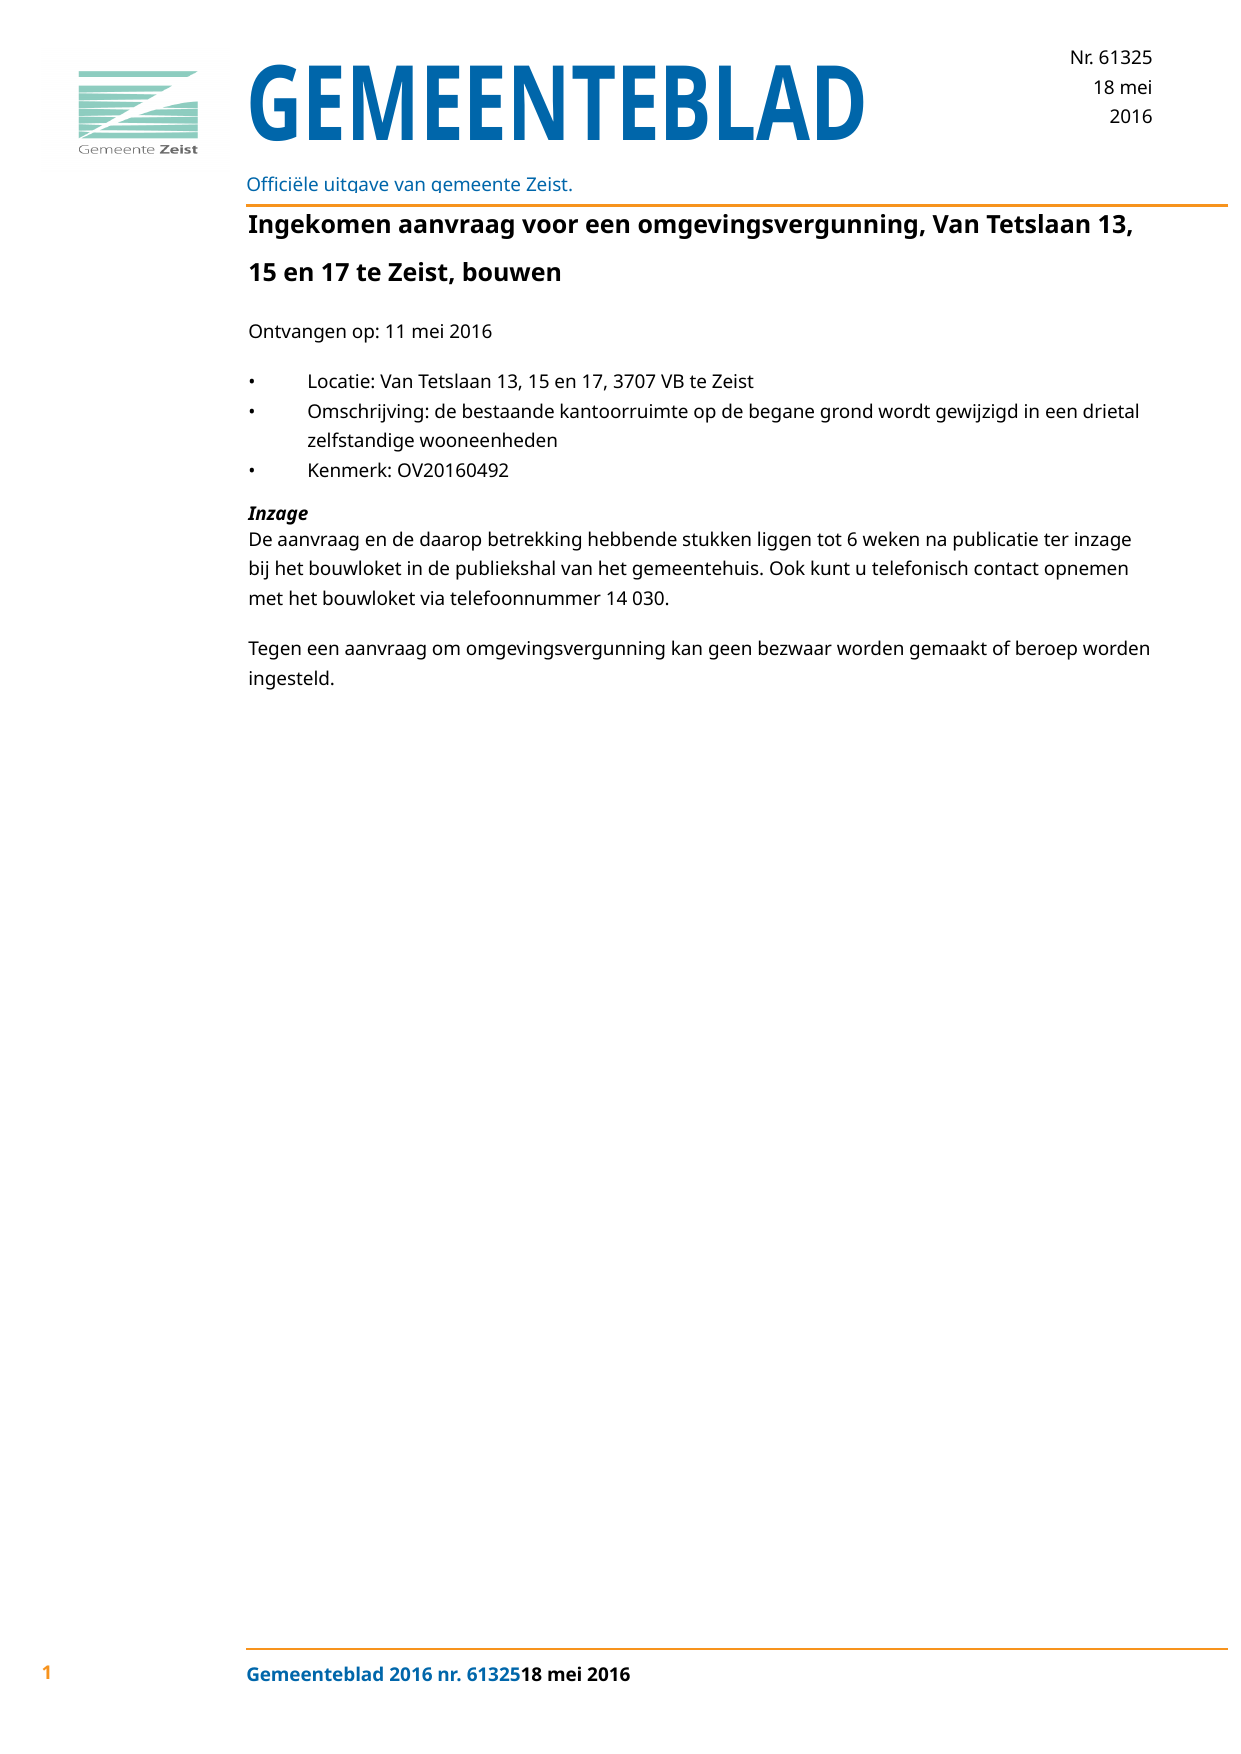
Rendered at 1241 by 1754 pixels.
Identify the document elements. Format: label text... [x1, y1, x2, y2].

list Locatie: Van Tetslaan 13, 15 en 17, 3707 VB te Zeist [248, 368, 1152, 394]
text Tegen een aanvraag om omgevingsvergunning kan geen bezwaar worden gemaakt of beroep worden ingesteld. [248, 636, 1152, 691]
list Kenmerk: OV20160492 [248, 457, 1152, 483]
text De aanvraag en de daarop betrekking hebbende stukken liggen tot 6 weken na publicatie ter inzage bij het bouwloket in de publiekshal van het gemeentehuis. Ook kunt u telefonisch contact opnemen met het bouwloket via telefoonnummer 14 030. [248, 526, 1152, 611]
picture [41, 47, 231, 172]
text Ingekomen aanvraag voor een omgevingsvergunning, Van Tetslaan 13, 15 en 17 te Zeist, bouwen [248, 207, 1152, 288]
list Omschrijving: de bestaande kantoorruimte op de begane grond wordt gewijzigd in een drietal zelfstandige wooneenheden [248, 398, 1152, 453]
text Ontvangen op: 11 mei 2016 [248, 318, 1152, 344]
text Inzage [248, 500, 1152, 526]
